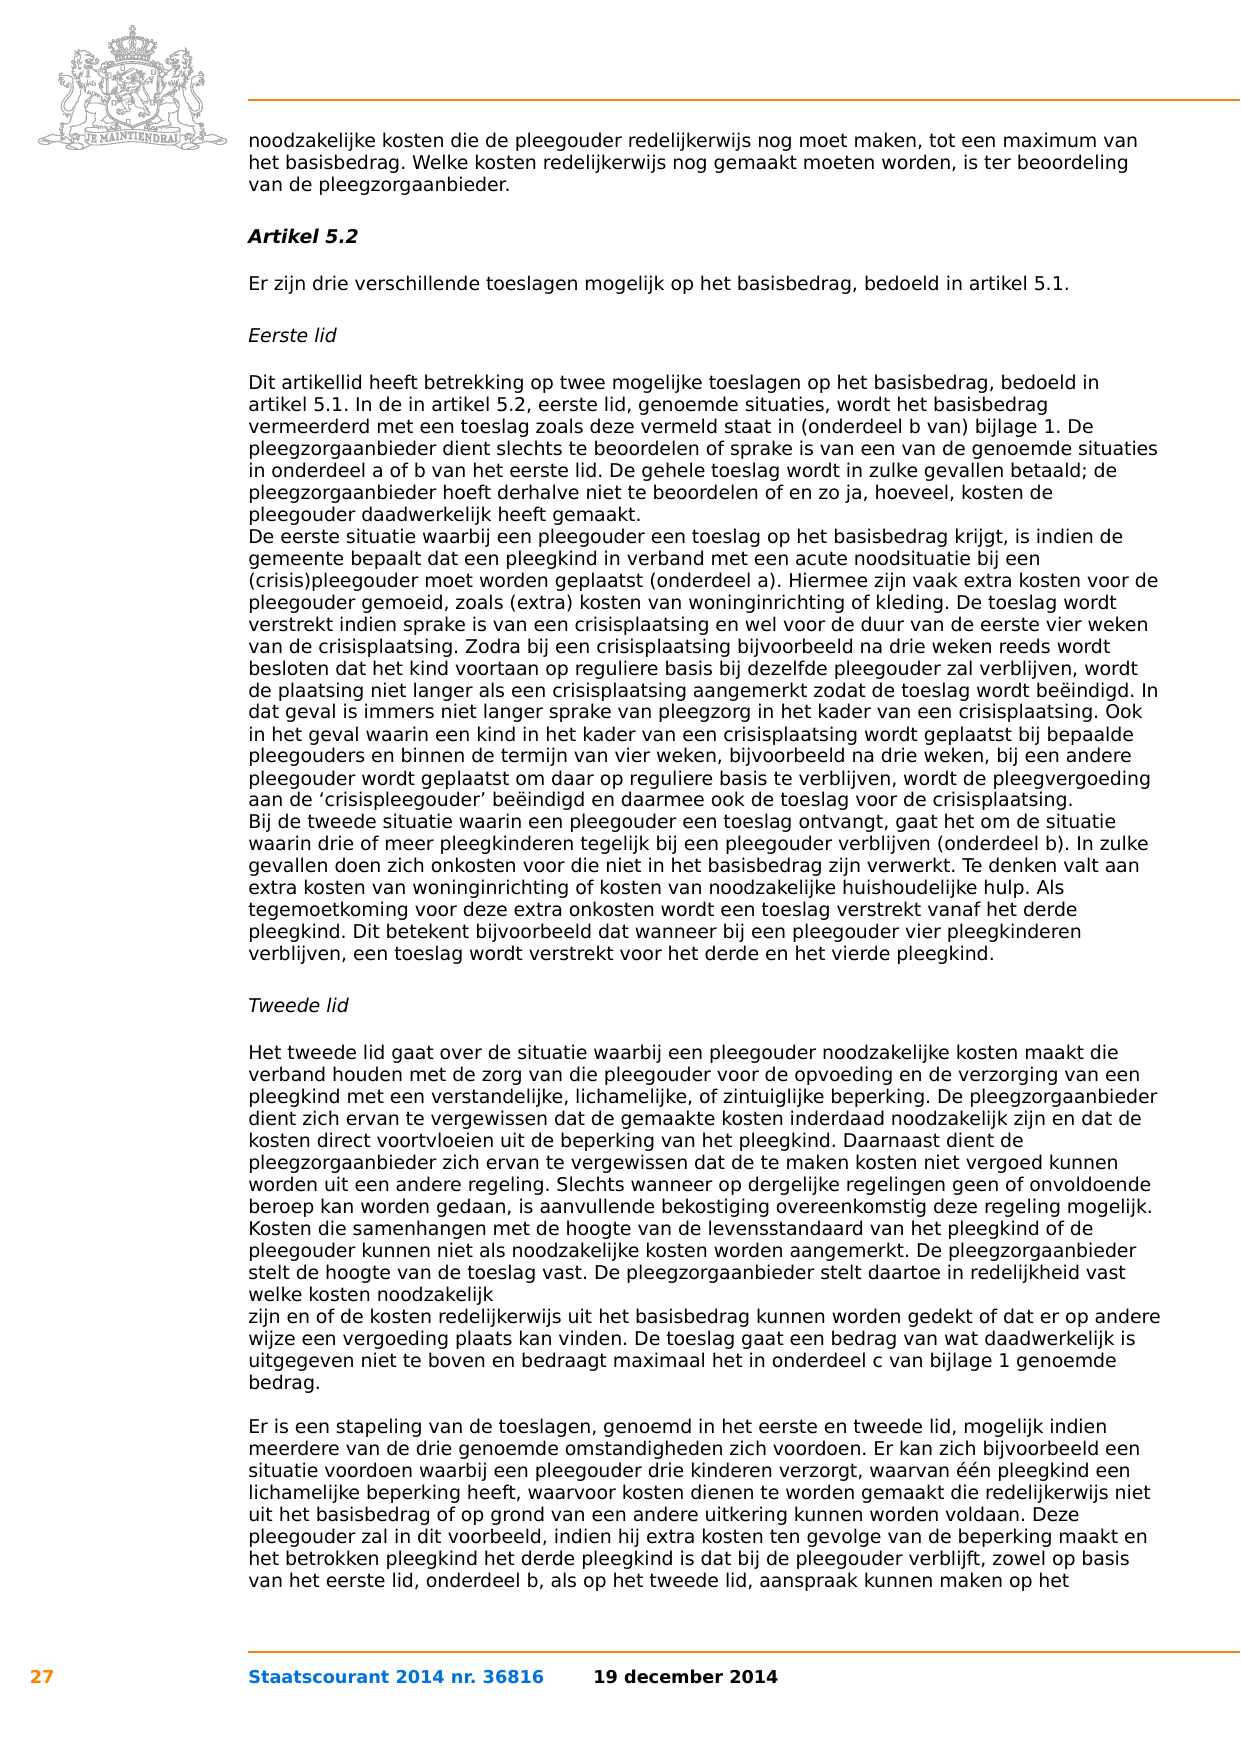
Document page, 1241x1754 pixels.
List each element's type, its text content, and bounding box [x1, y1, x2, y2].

text noodzakelijke kosten die de pleegouder redelijkerwijs nog moet maken, tot een maximum van het basisbedrag. Welke kosten redelijkerwijs nog gemaakt moeten worden, is ter beoordeling van de pleegzorgaanbieder. [248, 130, 1163, 196]
text zijn en of de kosten redelijkerwijs uit het basisbedrag kunnen worden gedekt of dat er op andere wijze een vergoeding plaats kan vinden. De toeslag gaat een bedrag van wat daadwerkelijk is uitgegeven niet te boven en bedraagt maximaal het in onderdeel c van bijlage 1 genoemde bedrag. [248, 1306, 1163, 1394]
text Er is een stapeling van de toeslagen, genoemd in het eerste en tweede lid, mogelijk indien meerdere van de drie genoemde omstandigheden zich voordoen. Er kan zich bijvoorbeeld een situatie voordoen waarbij een pleegouder drie kinderen verzorgt, waarvan één pleegkind een lichamelijke beperking heeft, waarvoor kosten dienen te worden gemaakt die redelijkerwijs niet uit het basisbedrag of op grond van een andere uitkering kunnen worden voldaan. Deze pleegouder zal in dit voorbeeld, indien hij extra kosten ten gevolge van de beperking maakt en het betrokken pleegkind het derde pleegkind is dat bij de pleegouder verblijft, zowel op basis van het eerste lid, onderdeel b, als op het tweede lid, aanspraak kunnen maken op het [248, 1416, 1163, 1592]
text Het tweede lid gaat over de situatie waarbij een pleegouder noodzakelijke kosten maakt die verband houden met de zorg van die pleegouder voor de opvoeding en de verzorging van een pleegkind met een verstandelijke, lichamelijke, of zintuiglijke beperking. De pleegzorgaanbieder dient zich ervan te vergewissen dat de gemaakte kosten inderdaad noodzakelijk zijn en dat de kosten direct voortvloeien uit de beperking van het pleegkind. Daarnaast dient de pleegzorgaanbieder zich ervan te vergewissen dat de te maken kosten niet vergoed kunnen worden uit een andere regeling. Slechts wanneer op dergelijke regelingen geen of onvoldoende beroep kan worden gedaan, is aanvullende bekostiging overeenkomstig deze regeling mogelijk. Kosten die samenhangen met de hoogte van de levensstandaard van het pleegkind of de pleegouder kunnen niet als noodzakelijke kosten worden aangemerkt. De pleegzorgaanbieder stelt de hoogte van de toeslag vast. De pleegzorgaanbieder stelt daartoe in redelijkheid vast welke kosten noodzakelijk [248, 1042, 1163, 1306]
text Dit artikellid heeft betrekking op twee mogelijke toeslagen op het basisbedrag, bedoeld in artikel 5.1. In de in artikel 5.2, eerste lid, genoemde situaties, wordt het basisbedrag vermeerderd met een toeslag zoals deze vermeld staat in (onderdeel b van) bijlage 1. De pleegzorgaanbieder dient slechts te beoordelen of sprake is van een van de genoemde situaties in onderdeel a of b van het eerste lid. De gehele toeslag wordt in zulke gevallen betaald; de pleegzorgaanbieder hoeft derhalve niet te beoordelen of en zo ja, hoeveel, kosten de pleegouder daadwerkelijk heeft gemaakt. [248, 372, 1163, 526]
subtitle Artikel 5.2 [248, 226, 1163, 248]
text De eerste situatie waarbij een pleegouder een toeslag op het basisbedrag krijgt, is indien de gemeente bepaalt dat een pleegkind in verband met een acute noodsituatie bij een (crisis)pleegouder moet worden geplaatst (onderdeel a). Hiermee zijn vaak extra kosten voor de pleegouder gemoeid, zoals (extra) kosten van woninginrichting of kleding. De toeslag wordt verstrekt indien sprake is van een crisisplaatsing en wel voor de duur van de eerste vier weken van de crisisplaatsing. Zodra bij een crisisplaatsing bijvoorbeeld na drie weken reeds wordt besloten dat het kind voortaan op reguliere basis bij dezelfde pleegouder zal verblijven, wordt de plaatsing niet langer als een crisisplaatsing aangemerkt zodat de toeslag wordt beëindigd. In dat geval is immers niet langer sprake van pleegzorg in het kader van een crisisplaatsing. Ook in het geval waarin een kind in het kader van een crisisplaatsing wordt geplaatst bij bepaalde pleegouders en binnen de termijn van vier weken, bijvoorbeeld na drie weken, bij een andere pleegouder wordt geplaatst om daar op reguliere basis te verblijven, wordt de pleegvergoeding aan de ‘crisispleegouder’ beëindigd en daarmee ook de toeslag voor de crisisplaatsing. [248, 526, 1163, 811]
picture [38, 25, 227, 150]
subtitle Eerste lid [248, 325, 1163, 347]
text Bij de tweede situatie waarin een pleegouder een toeslag ontvangt, gaat het om de situatie waarin drie of meer pleegkinderen tegelijk bij een pleegouder verblijven (onderdeel b). In zulke gevallen doen zich onkosten voor die niet in het basisbedrag zijn verwerkt. Te denken valt aan extra kosten van woninginrichting of kosten van noodzakelijke huishoudelijke hulp. Als tegemoetkoming voor deze extra onkosten wordt een toeslag verstrekt vanaf het derde pleegkind. Dit betekent bijvoorbeeld dat wanneer bij een pleegouder vier pleegkinderen verblijven, een toeslag wordt verstrekt voor het derde en het vierde pleegkind. [248, 811, 1163, 965]
subtitle Tweede lid [248, 995, 1163, 1017]
text Er zijn drie verschillende toeslagen mogelijk op het basisbedrag, bedoeld in artikel 5.1. [248, 273, 1163, 295]
